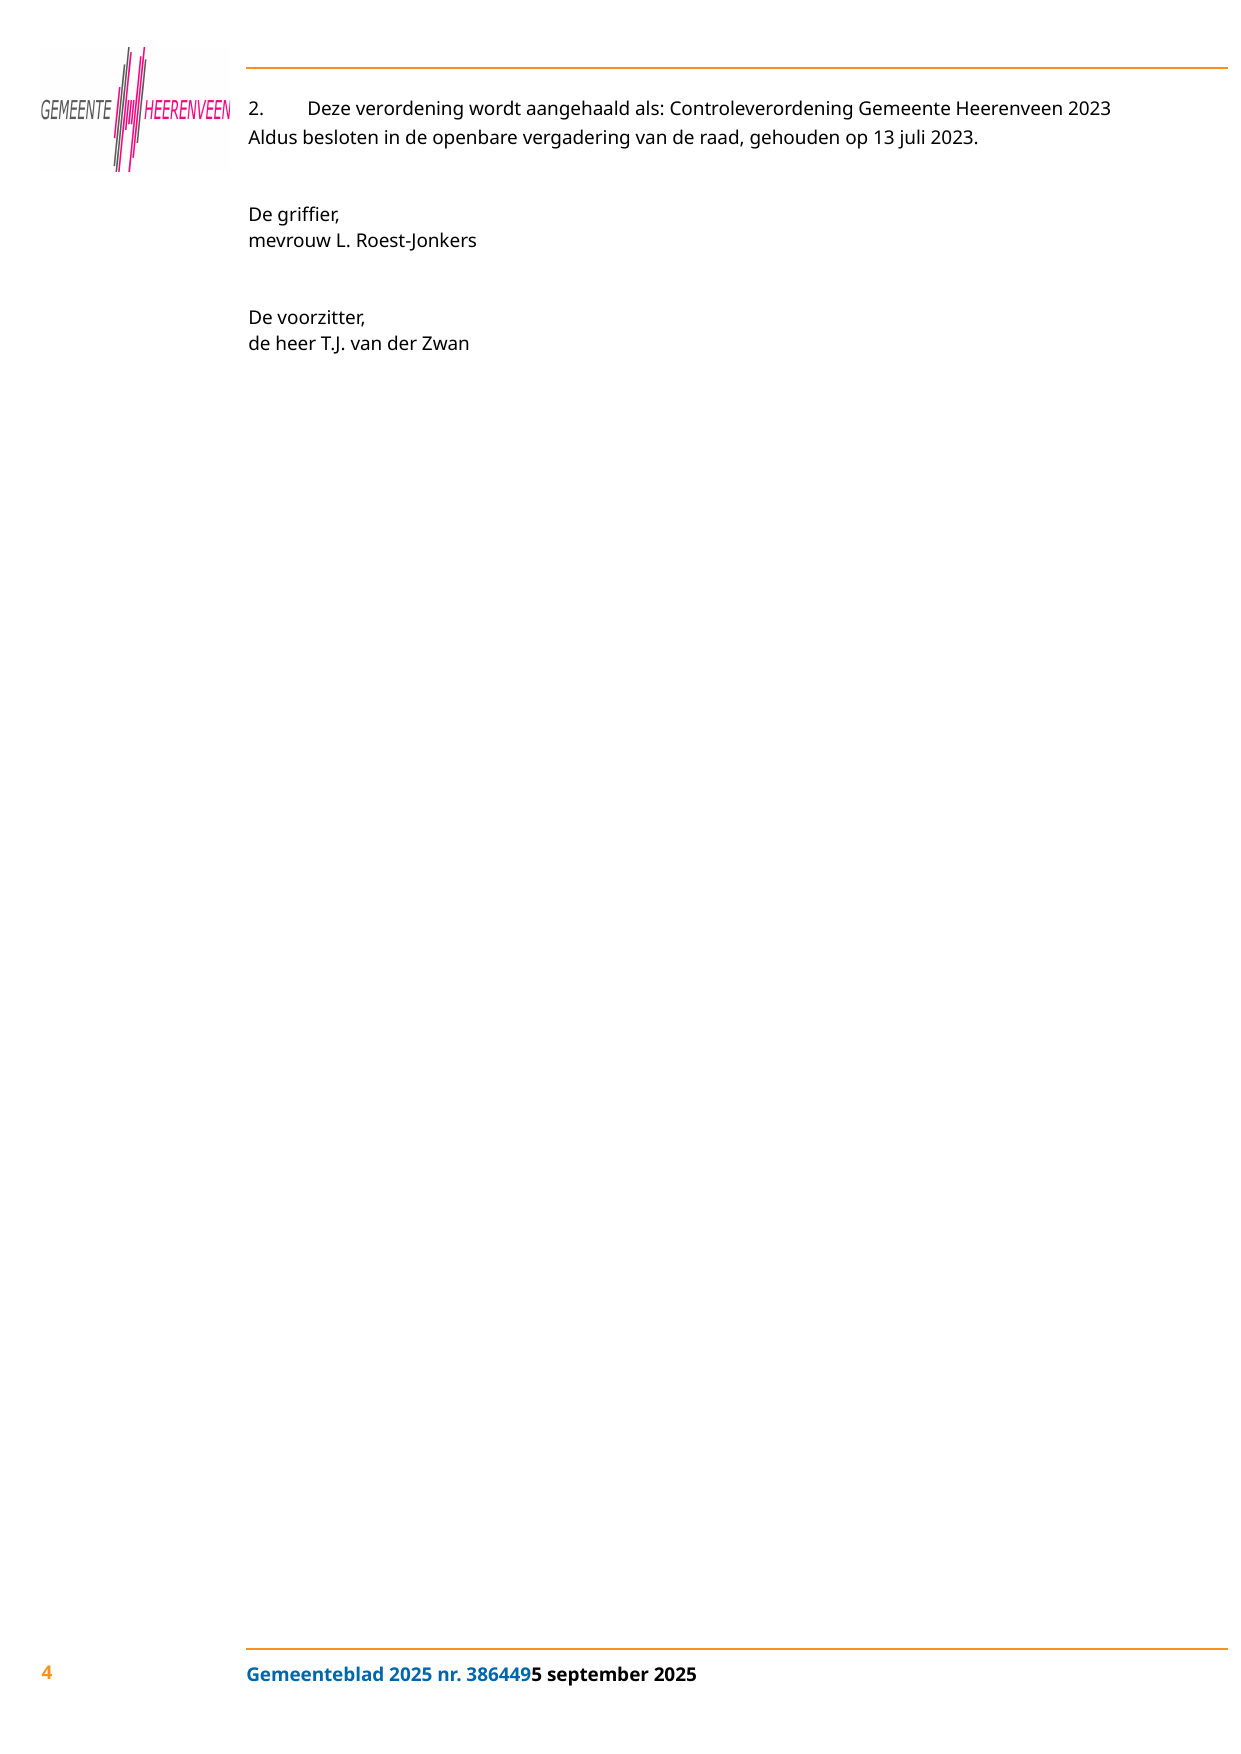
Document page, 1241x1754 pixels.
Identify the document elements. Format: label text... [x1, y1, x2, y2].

text mevrouw L. Roest-Jonkers [248, 227, 1152, 253]
list Deze verordening wordt aangehaald als: Controleverordening Gemeente Heerenveen 2023 [248, 95, 1152, 121]
text De griffier, [248, 202, 1152, 227]
picture [41, 47, 231, 172]
text Aldus besloten in de openbare vergadering van de raad, gehouden op 13 juli 2023. [248, 124, 1152, 150]
text de heer T.J. van der Zwan [248, 330, 1152, 356]
text De voorzitter, [248, 304, 1152, 330]
